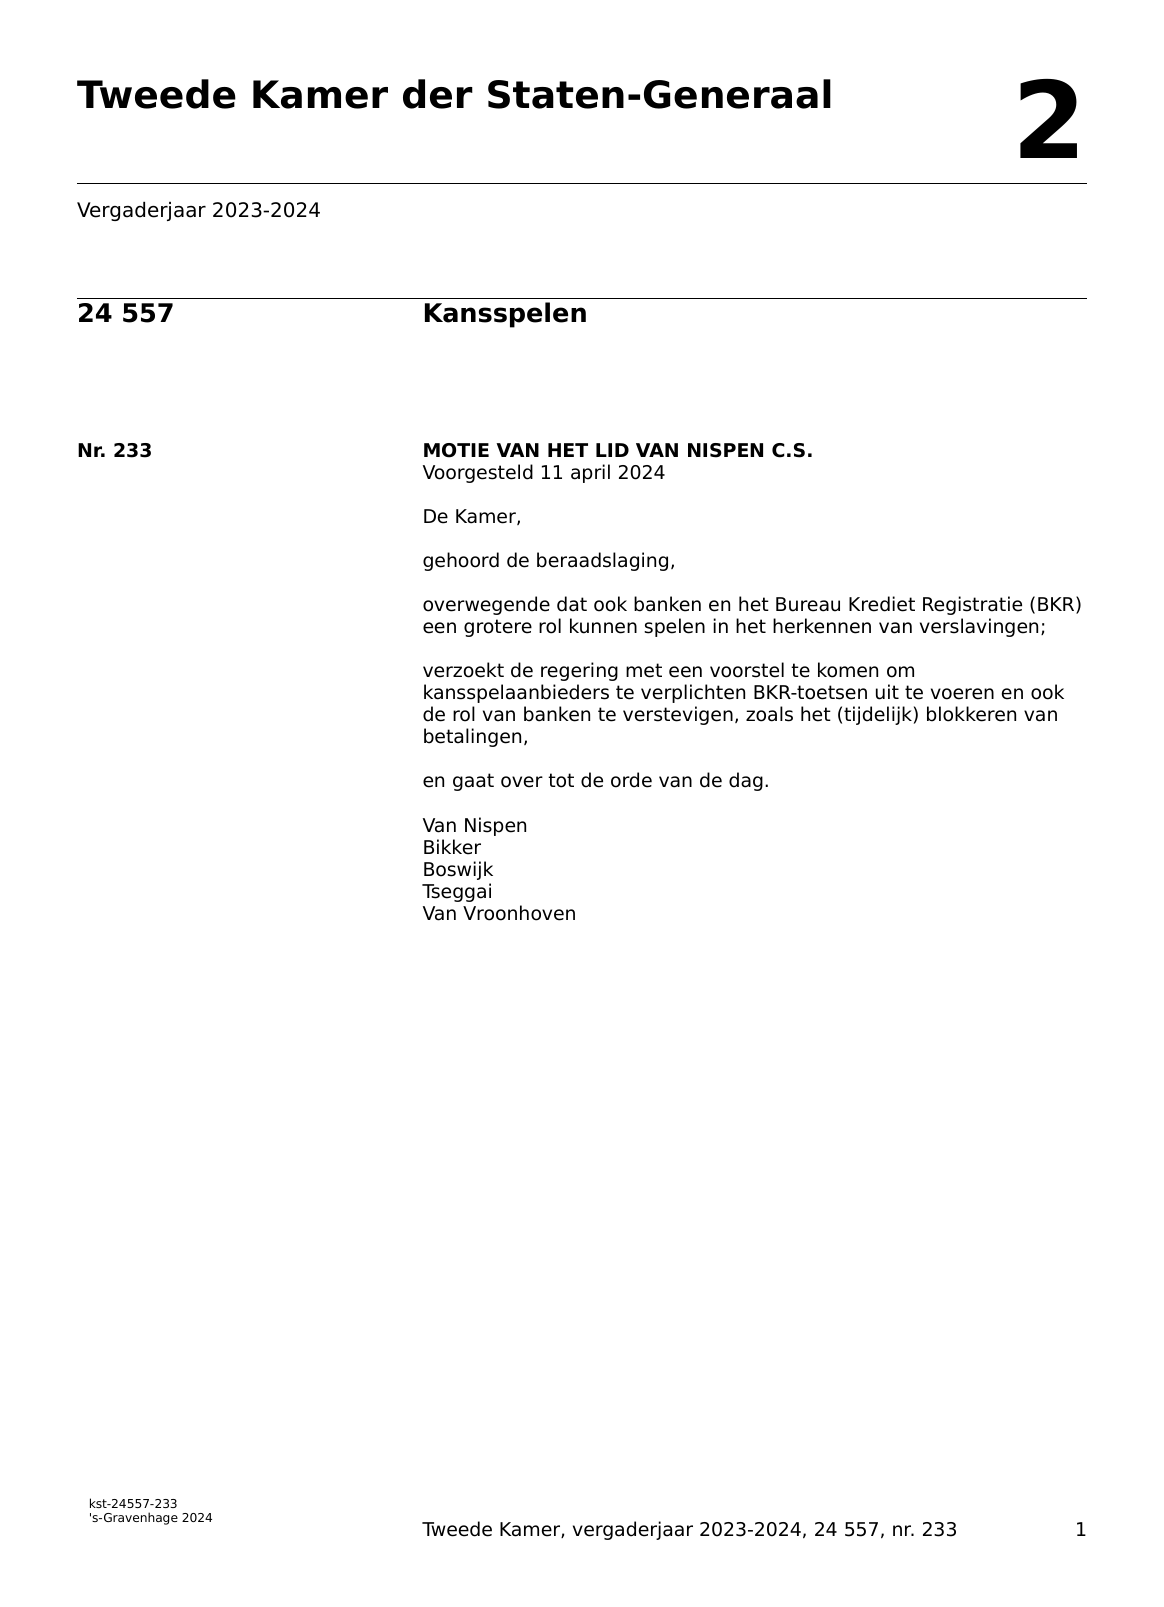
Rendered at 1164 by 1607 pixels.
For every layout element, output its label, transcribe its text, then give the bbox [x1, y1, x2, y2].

subtitle Nr. 233 MOTIE VAN HET LID VAN NISPEN C.S. [77, 440, 1087, 462]
text Van Nispen [422, 814, 1087, 837]
text Boswijk [422, 858, 1087, 881]
text Tseggai [422, 881, 1087, 902]
text De Kamer, [422, 506, 1087, 528]
text gehoord de beraadslaging, [422, 550, 1087, 572]
text verzoekt de regering met een voorstel te komen om kansspelaanbieders te verplichten BKR-toetsen uit te voeren en ook de rol van banken te verstevigen, zoals het (tijdelijk) blokkeren van betalingen, [422, 660, 1087, 748]
text Voorgesteld 11 april 2024 [422, 462, 1087, 484]
text Bikker [422, 837, 1087, 858]
text Van Vroonhoven [422, 902, 1087, 924]
text 's-Gravenhage 2024 [88, 1511, 323, 1525]
table_cell Vergaderjaar 2023-2024 [77, 184, 1087, 298]
subtitle 24 557 Kansspelen [77, 299, 1087, 329]
table_header Tweede Kamer der Staten-Generaal [77, 59, 886, 183]
text kst-24557-233 [88, 1497, 323, 1511]
text overwegende dat ook banken en het Bureau Krediet Registratie (BKR) een grotere rol kunnen spelen in het herkennen van verslavingen; [422, 594, 1087, 638]
text en gaat over tot de orde van de dag. [422, 770, 1087, 792]
table_header 2 [886, 59, 1087, 183]
